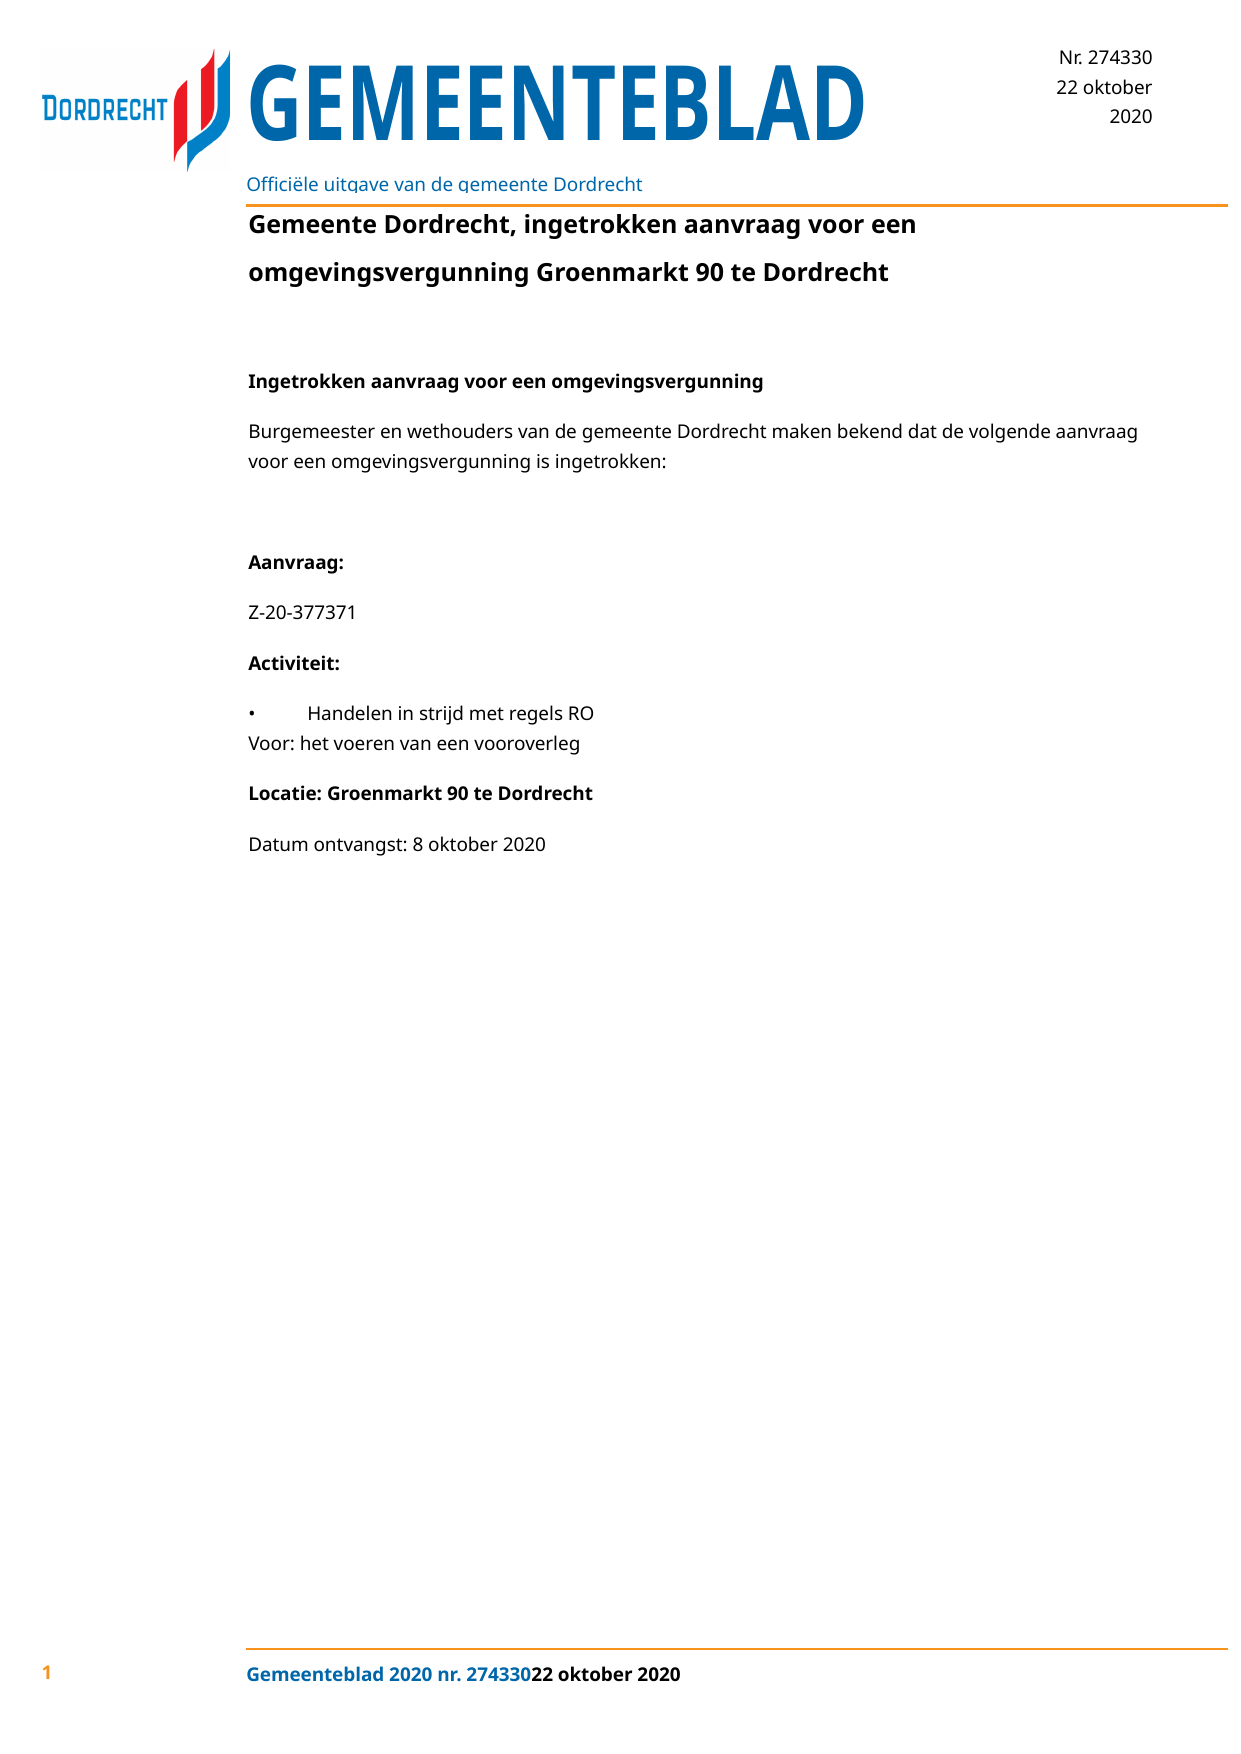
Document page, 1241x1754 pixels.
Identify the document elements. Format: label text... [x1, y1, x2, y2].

text Voor: het voeren van een vooroverleg [248, 730, 1152, 756]
text Gemeente Dordrecht, ingetrokken aanvraag voor een omgevingsvergunning Groenmarkt 90 te Dordrecht [248, 207, 1152, 288]
text Activiteit: [248, 650, 1152, 676]
text Aanvraag: [248, 549, 1152, 575]
text Burgemeester en wethouders van de gemeente Dordrecht maken bekend dat de volgende aanvraag voor een omgevingsvergunning is ingetrokken: [248, 419, 1152, 474]
list Handelen in strijd met regels RO [248, 700, 1152, 726]
text Datum ontvangst: 8 oktober 2020 [248, 831, 1152, 857]
text Locatie: Groenmarkt 90 te Dordrecht [248, 780, 1152, 806]
text Ingetrokken aanvraag voor een omgevingsvergunning [248, 368, 1152, 394]
picture [41, 47, 231, 172]
text Z-20-377371 [248, 599, 1152, 625]
